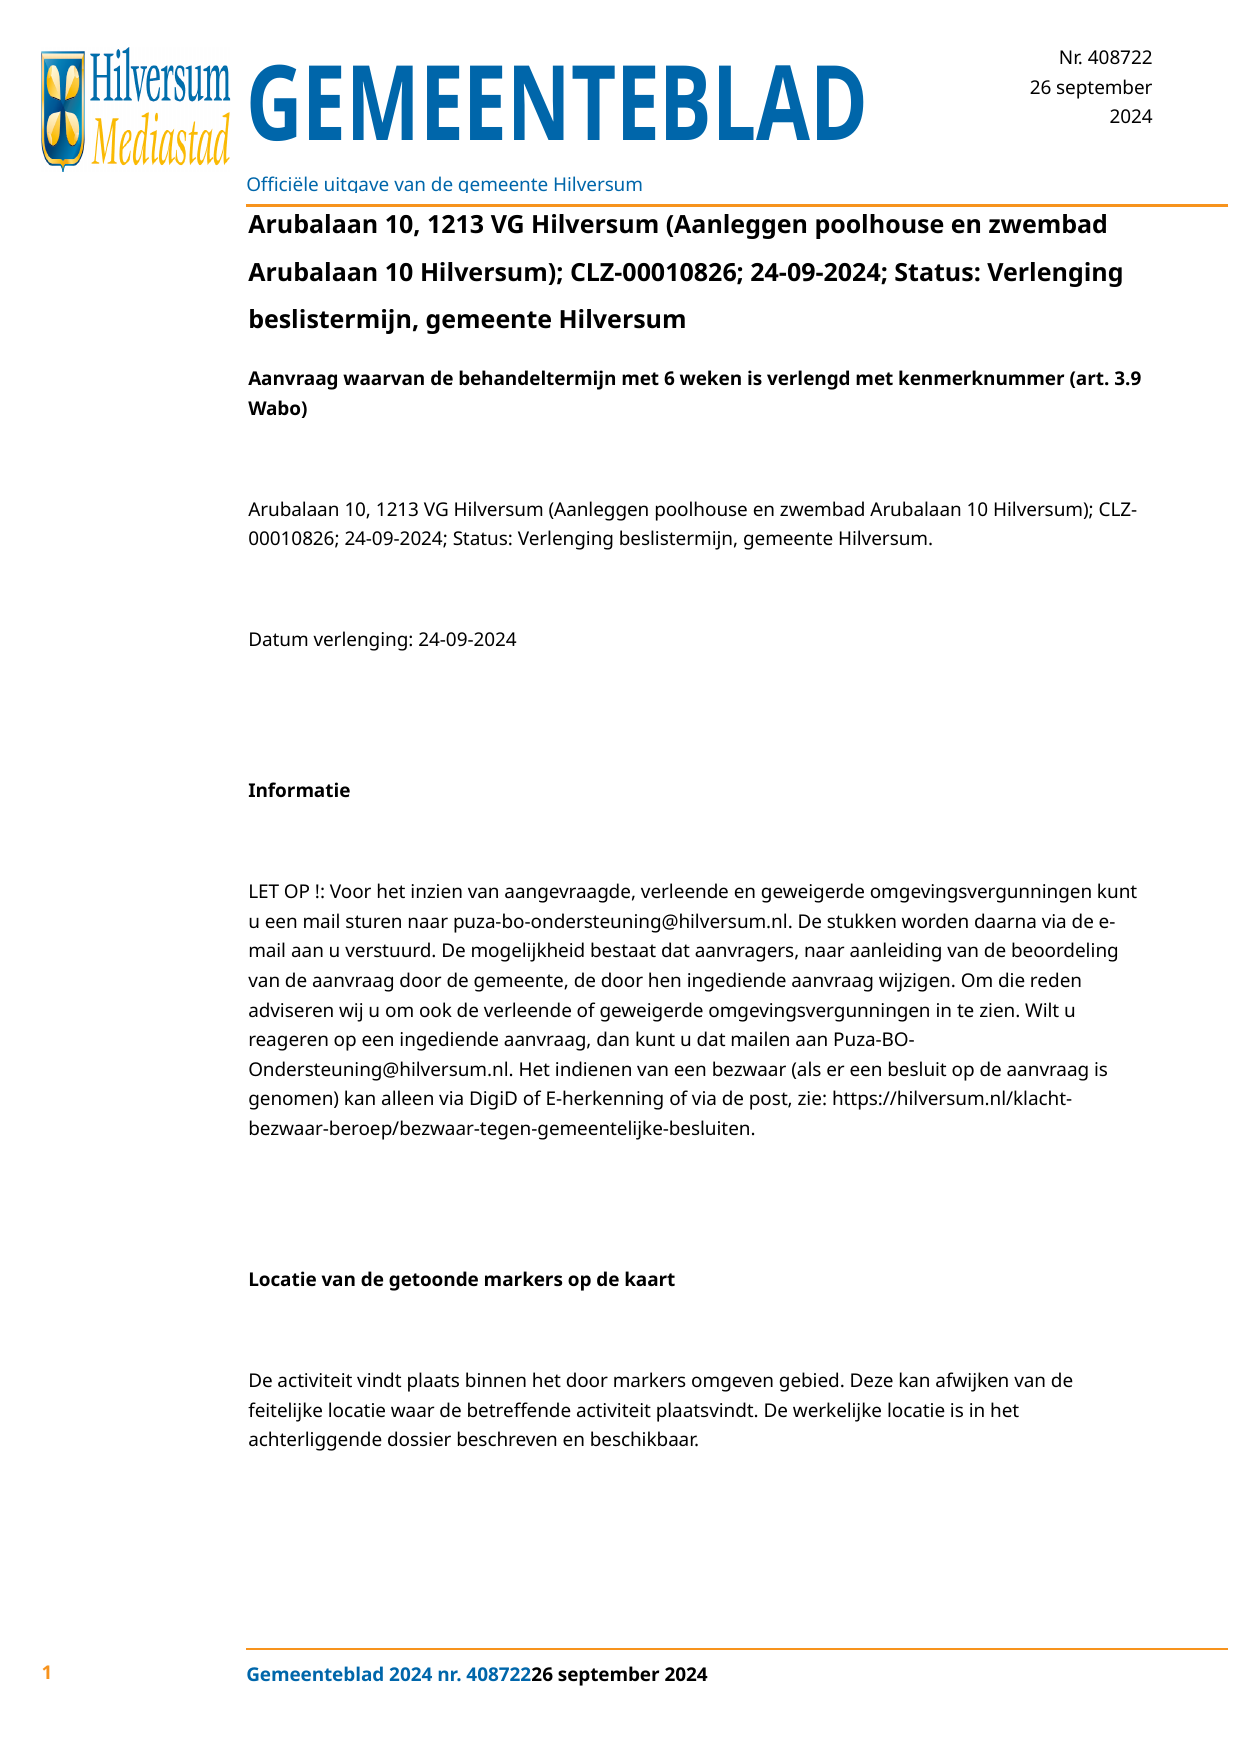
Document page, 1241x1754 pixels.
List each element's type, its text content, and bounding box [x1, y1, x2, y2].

text LET OP !: Voor het inzien van aangevraagde, verleende en geweigerde omgevingsvergunningen kunt u een mail sturen naar puza-bo-ondersteuning@hilversum.nl. De stukken worden daarna via de e-mail aan u verstuurd. De mogelijkheid bestaat dat aanvragers, naar aanleiding van de beoordeling van de aanvraag door de gemeente, de door hen ingediende aanvraag wijzigen. Om die reden adviseren wij u om ook de verleende of geweigerde omgevingsvergunningen in te zien. Wilt u reageren op een ingediende aanvraag, dan kunt u dat mailen aan Puza-BO-Ondersteuning@hilversum.nl. Het indienen van een bezwaar (als er een besluit op de aanvraag is genomen) kan alleen via DigiD of E-herkenning of via de post, zie: https://hilversum.nl/klacht-bezwaar-beroep/bezwaar-tegen-gemeentelijke-besluiten. [248, 878, 1152, 1141]
text De activiteit vindt plaats binnen het door markers omgeven gebied. Deze kan afwijken van de feitelijke locatie waar de betreffende activiteit plaatsvindt. De werkelijke locatie is in het achterliggende dossier beschreven en beschikbaar. [248, 1367, 1152, 1452]
text Arubalaan 10, 1213 VG Hilversum (Aanleggen poolhouse en zwembad Arubalaan 10 Hilversum); CLZ-00010826; 24-09-2024; Status: Verlenging beslistermijn, gemeente Hilversum. [248, 496, 1152, 551]
text Arubalaan 10, 1213 VG Hilversum (Aanleggen poolhouse en zwembad Arubalaan 10 Hilversum); CLZ-00010826; 24-09-2024; Status: Verlenging beslistermijn, gemeente Hilversum [248, 207, 1152, 336]
text Aanvraag waarvan de behandeltermijn met 6 weken is verlengd met kenmerknummer (art. 3.9 Wabo) [248, 366, 1152, 421]
text Locatie van de getoonde markers op de kaart [248, 1266, 1152, 1292]
text Informatie [248, 778, 1152, 803]
text Datum verlenging: 24-09-2024 [248, 626, 1152, 652]
picture [41, 47, 231, 172]
